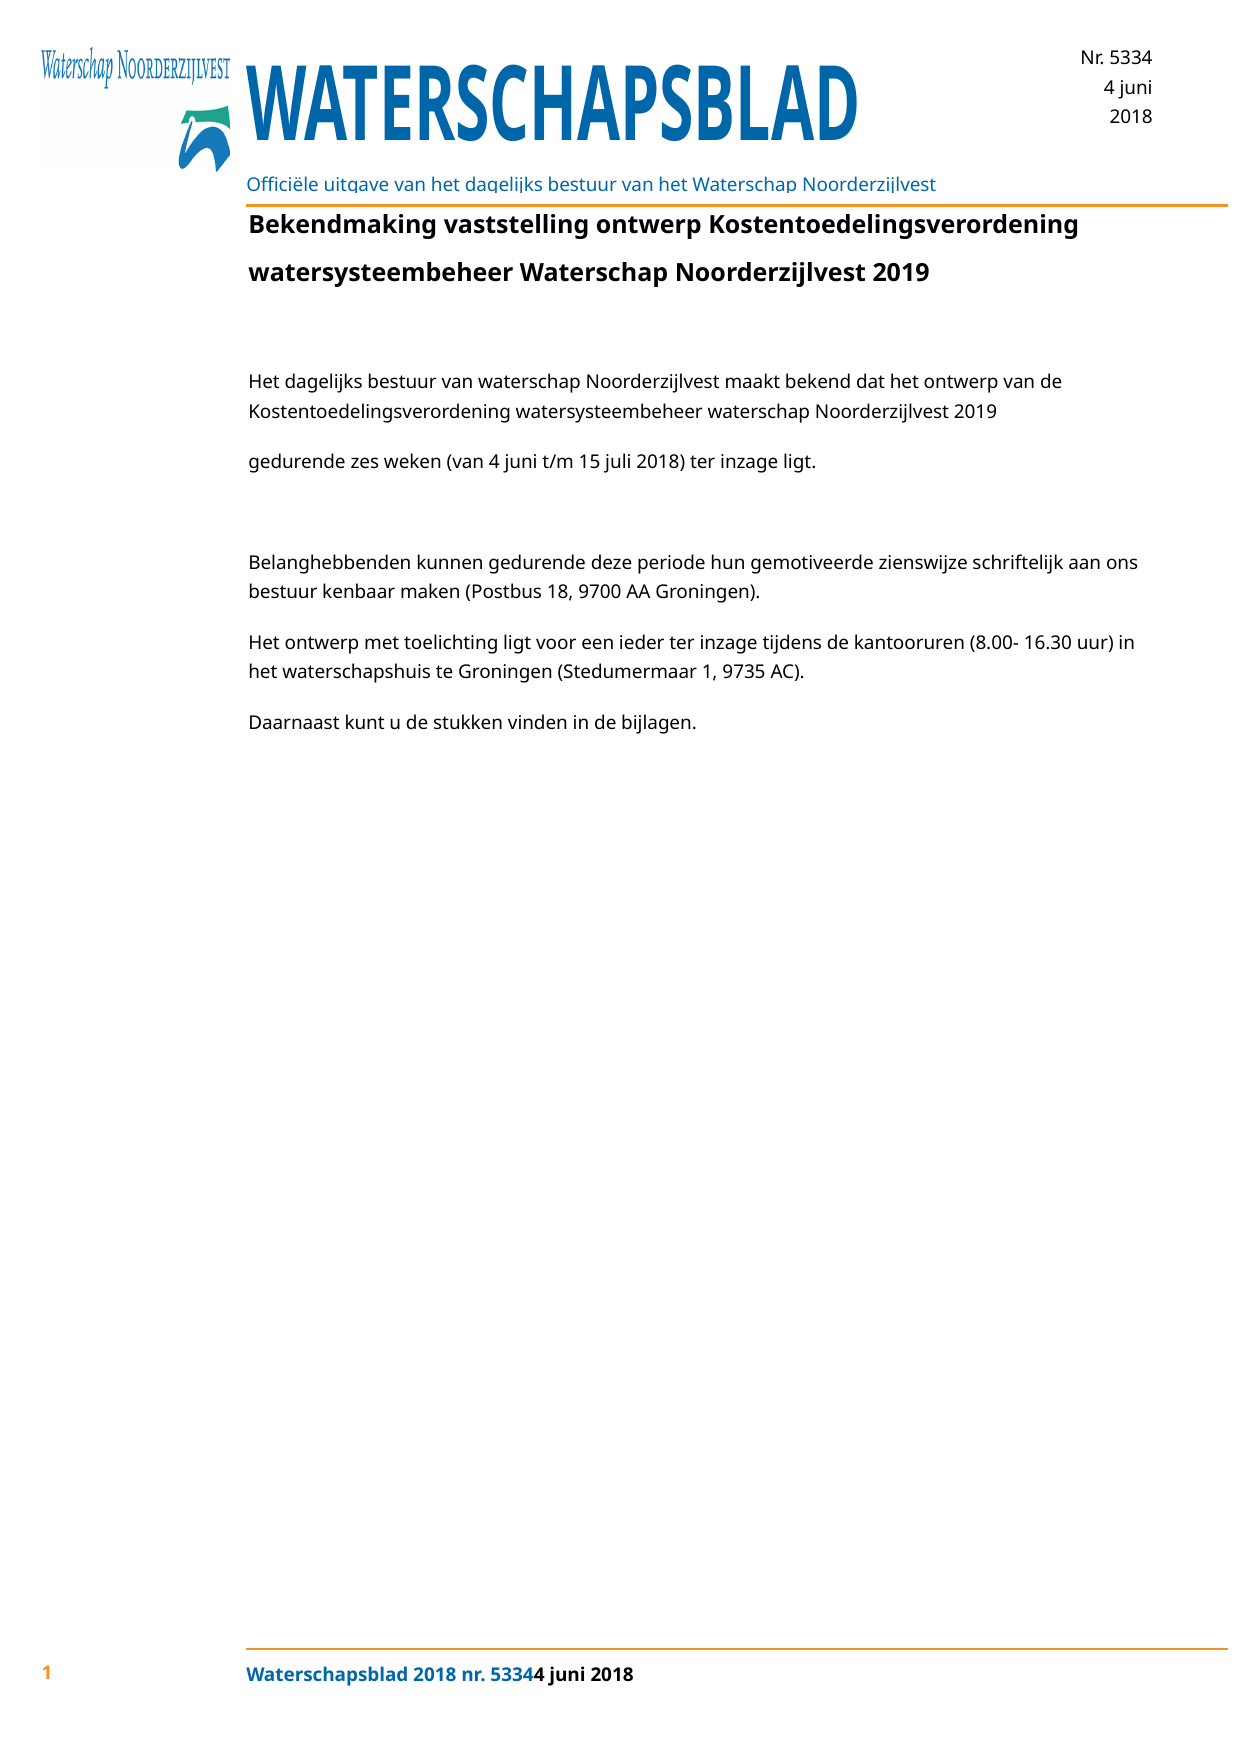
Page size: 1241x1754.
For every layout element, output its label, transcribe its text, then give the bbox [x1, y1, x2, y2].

text Daarnaast kunt u de stukken vinden in de bijlagen. [248, 709, 1152, 735]
text Het ontwerp met toelichting ligt voor een ieder ter inzage tijdens de kantooruren (8.00- 16.30 uur) in het waterschapshuis te Groningen (Stedumermaar 1, 9735 AC). [248, 629, 1152, 684]
text gedurende zes weken (van 4 juni t/m 15 juli 2018) ter inzage ligt. [248, 448, 1152, 474]
text Het dagelijks bestuur van waterschap Noorderzijlvest maakt bekend dat het ontwerp van de Kostentoedelingsverordening watersysteembeheer waterschap Noorderzijlvest 2019 [248, 368, 1152, 424]
text Belanghebbenden kunnen gedurende deze periode hun gemotiveerde zienswijze schriftelijk aan ons bestuur kenbaar maken (Postbus 18, 9700 AA Groningen). [248, 549, 1152, 604]
text Bekendmaking vaststelling ontwerp Kostentoedelingsverordening watersysteembeheer Waterschap Noorderzijlvest 2019 [248, 207, 1152, 288]
picture [41, 47, 231, 172]
